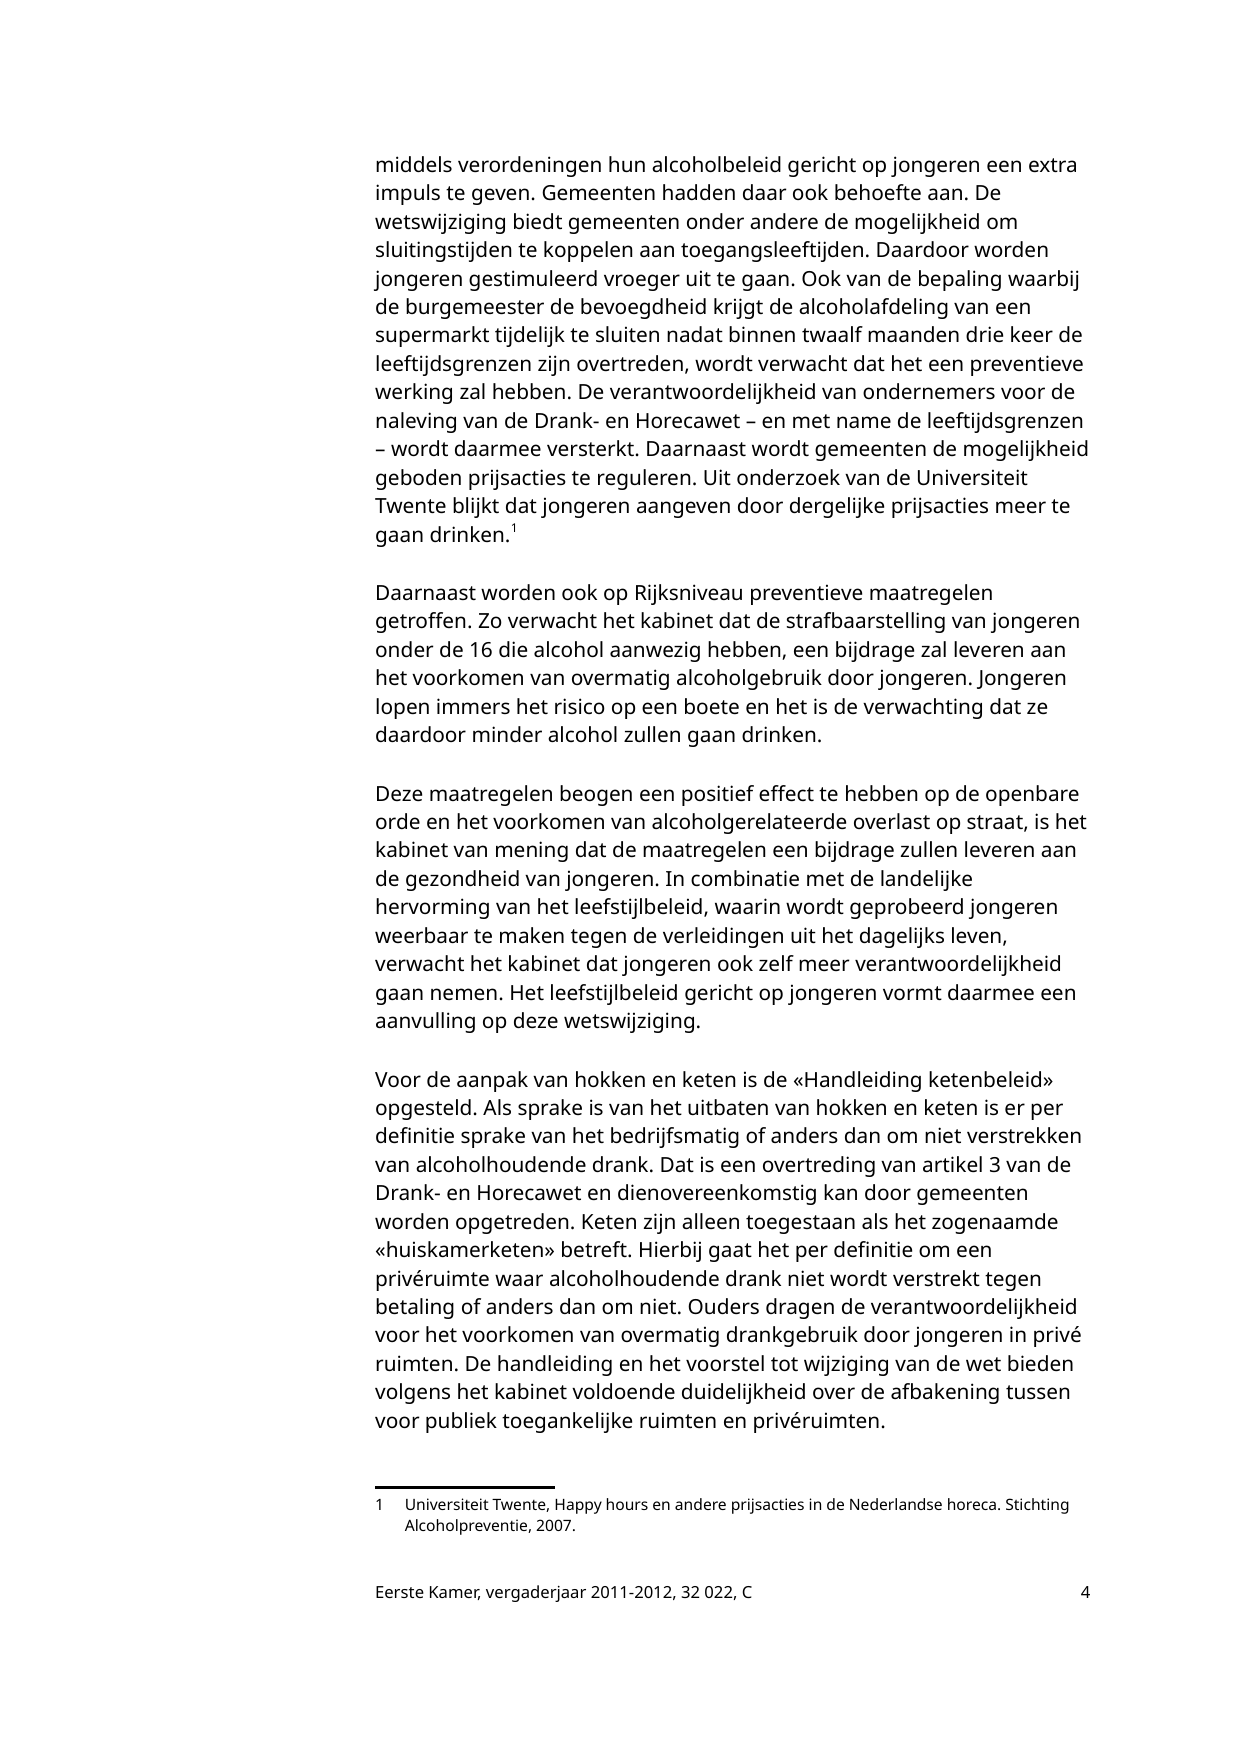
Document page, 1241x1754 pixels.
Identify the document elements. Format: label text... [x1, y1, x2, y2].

text Deze maatregelen beogen een positief effect te hebben op de openbare orde en het voorkomen van alcoholgerelateerde overlast op straat, is het kabinet van mening dat de maatregelen een bijdrage zullen leveren aan de gezondheid van jongeren. In combinatie met de landelijke hervorming van het leefstijlbeleid, waarin wordt geprobeerd jongeren weerbaar te maken tegen de verleidingen uit het dagelijks leven, verwacht het kabinet dat jongeren ook zelf meer verantwoordelijkheid gaan nemen. Het leefstijlbeleid gericht op jongeren vormt daarmee een aanvulling op deze wetswijziging. [375, 779, 1090, 1035]
text middels verordeningen hun alcoholbeleid gericht op jongeren een extra impuls te geven. Gemeenten hadden daar ook behoefte aan. De wetswijziging biedt gemeenten onder andere de mogelijkheid om sluitingstijden te koppelen aan toegangsleeftijden. Daardoor worden jongeren gestimuleerd vroeger uit te gaan. Ook van de bepaling waarbij de burgemeester de bevoegdheid krijgt de alcoholafdeling van een supermarkt tijdelijk te sluiten nadat binnen twaalf maanden drie keer de leeftijdsgrenzen zijn overtreden, wordt verwacht dat het een preventieve werking zal hebben. De verantwoordelijkheid van ondernemers voor de naleving van de Drank- en Horecawet – en met name de leeftijdsgrenzen – wordt daarmee versterkt. Daarnaast wordt gemeenten de mogelijkheid geboden prijsacties te reguleren. Uit onderzoek van de Universiteit Twente blijkt dat jongeren aangeven door dergelijke prijsacties meer te gaan drinken. [375, 150, 1090, 548]
text Universiteit Twente, Happy hours en andere prijsacties in de Nederlandse horeca. Stichting Alcoholpreventie, 2007. [375, 1479, 1090, 1536]
text Voor de aanpak van hokken en keten is de «Handleiding ketenbeleid» opgesteld. Als sprake is van het uitbaten van hokken en keten is er per definitie sprake van het bedrijfsmatig of anders dan om niet verstrekken van alcoholhoudende drank. Dat is een overtreding van artikel 3 van de Drank- en Horecawet en dienovereenkomstig kan door gemeenten worden opgetreden. Keten zijn alleen toegestaan als het zogenaamde «huiskamerketen» betreft. Hierbij gaat het per definitie om een privéruimte waar alcoholhoudende drank niet wordt verstrekt tegen betaling of anders dan om niet. Ouders dragen de verantwoordelijkheid voor het voorkomen van overmatig drankgebruik door jongeren in privé ruimten. De handleiding en het voorstel tot wijziging van de wet bieden volgens het kabinet voldoende duidelijkheid over de afbakening tussen voor publiek toegankelijke ruimten en privéruimten. [375, 1065, 1090, 1434]
text Daarnaast worden ook op Rijksniveau preventieve maatregelen getroffen. Zo verwacht het kabinet dat de strafbaarstelling van jongeren onder de 16 die alcohol aanwezig hebben, een bijdrage zal leveren aan het voorkomen van overmatig alcoholgebruik door jongeren. Jongeren lopen immers het risico op een boete en het is de verwachting dat ze daardoor minder alcohol zullen gaan drinken. [375, 578, 1090, 749]
